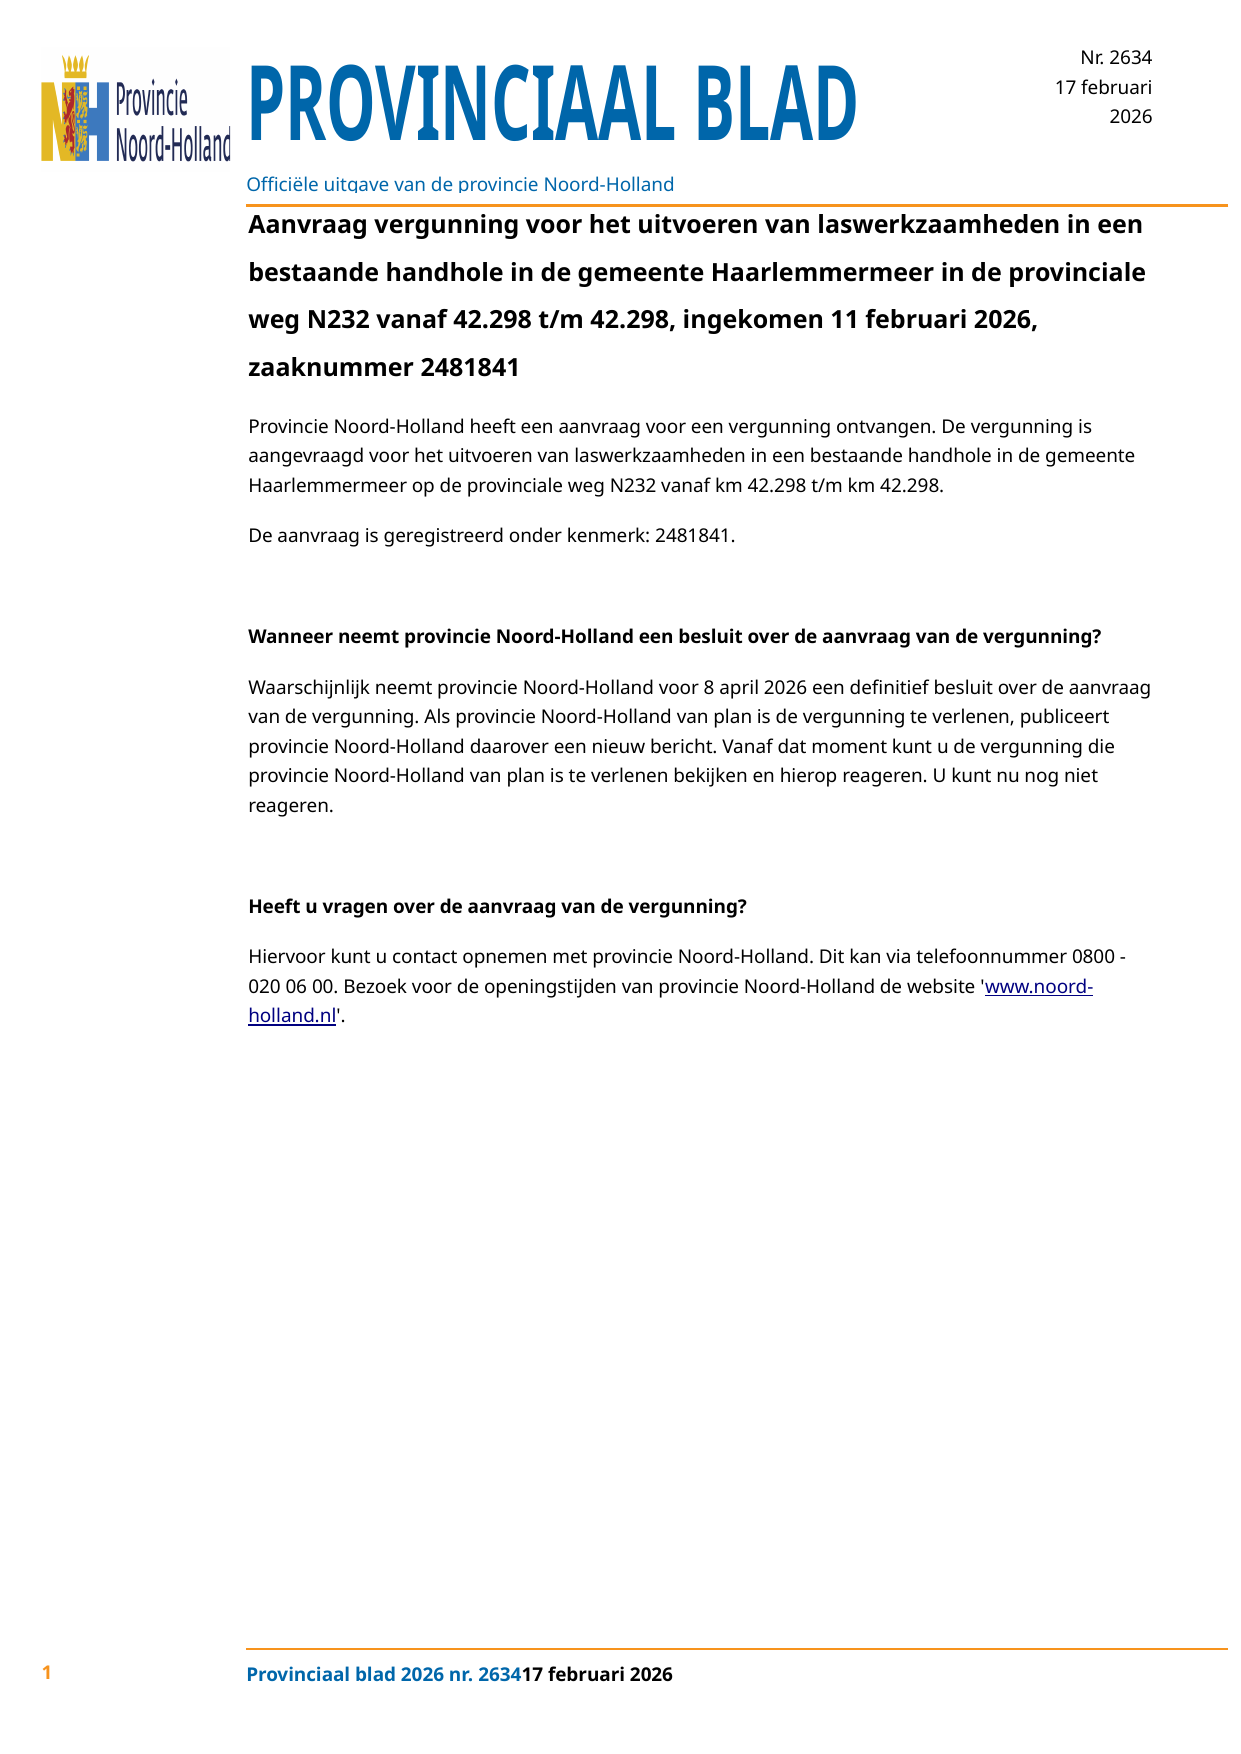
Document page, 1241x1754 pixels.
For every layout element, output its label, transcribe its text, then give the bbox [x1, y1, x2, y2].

text Wanneer neemt provincie Noord-Holland een besluit over de aanvraag van de vergunning? [248, 623, 1152, 649]
picture [41, 47, 231, 172]
text Aanvraag vergunning voor het uitvoeren van laswerkzaamheden in een bestaande handhole in de gemeente Haarlemmermeer in de provinciale weg N232 vanaf 42.298 t/m 42.298, ingekomen 11 februari 2026, zaaknummer 2481841 [248, 207, 1152, 384]
text Hiervoor kunt u contact opnemen met provincie Noord-Holland. Dit kan via telefoonnummer 0800 - 020 06 00. Bezoek voor de openingstijden van provincie Noord-Holland de website 'www.noord-holland.nl'. [248, 943, 1152, 1028]
text De aanvraag is geregistreerd onder kenmerk: 2481841. [248, 523, 1152, 548]
text Heeft u vragen over de aanvraag van de vergunning? [248, 893, 1152, 919]
text Waarschijnlijk neemt provincie Noord-Holland voor 8 april 2026 een definitief besluit over de aanvraag van de vergunning. Als provincie Noord-Holland van plan is de vergunning te verlenen, publiceert provincie Noord-Holland daarover een nieuw bericht. Vanaf dat moment kunt u de vergunning die provincie Noord-Holland van plan is te verlenen bekijken en hierop reageren. U kunt nu nog niet reageren. [248, 674, 1152, 818]
text Provincie Noord-Holland heeft een aanvraag voor een vergunning ontvangen. De vergunning is aangevraagd voor het uitvoeren van laswerkzaamheden in een bestaande handhole in de gemeente Haarlemmermeer op de provinciale weg N232 vanaf km 42.298 t/m km 42.298. [248, 413, 1152, 498]
